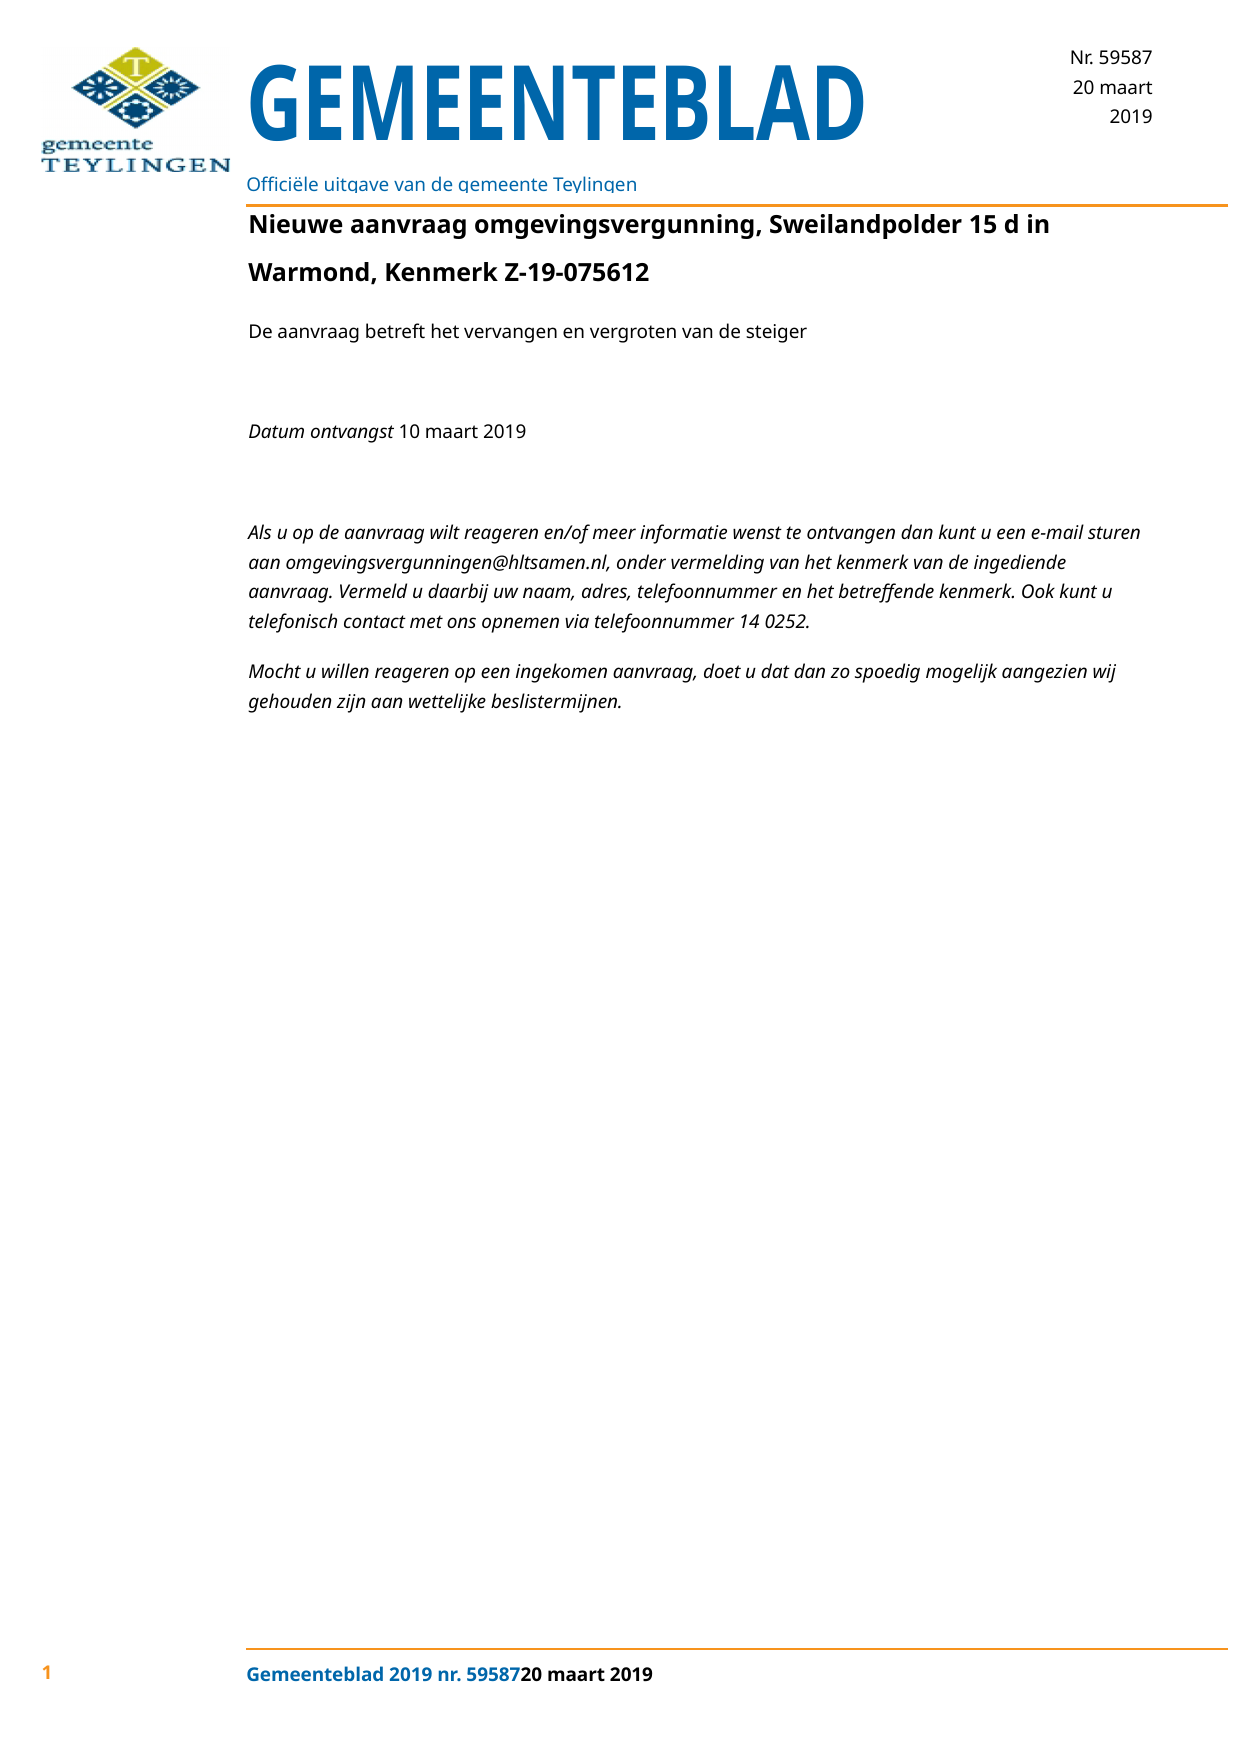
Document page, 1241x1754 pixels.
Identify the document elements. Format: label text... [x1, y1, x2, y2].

text Datum ontvangst 10 maart 2019 [248, 419, 1152, 444]
picture [41, 47, 231, 172]
text Nieuwe aanvraag omgevingsvergunning, Sweilandpolder 15 d in Warmond, Kenmerk Z-19-075612 [248, 207, 1152, 288]
text De aanvraag betreft het vervangen en vergroten van de steiger [248, 318, 1152, 344]
text Mocht u willen reageren op een ingekomen aanvraag, doet u dat dan zo spoedig mogelijk aangezien wij gehouden zijn aan wettelijke beslistermijnen. [248, 659, 1152, 714]
text Als u op de aanvraag wilt reageren en/of meer informatie wenst te ontvangen dan kunt u een e-mail sturen aan omgevingsvergunningen@hltsamen.nl, onder vermelding van het kenmerk van de ingediende aanvraag. Vermeld u daarbij uw naam, adres, telefoonnummer en het betreffende kenmerk. Ook kunt u telefonisch contact met ons opnemen via telefoonnummer 14 0252. [248, 519, 1152, 634]
